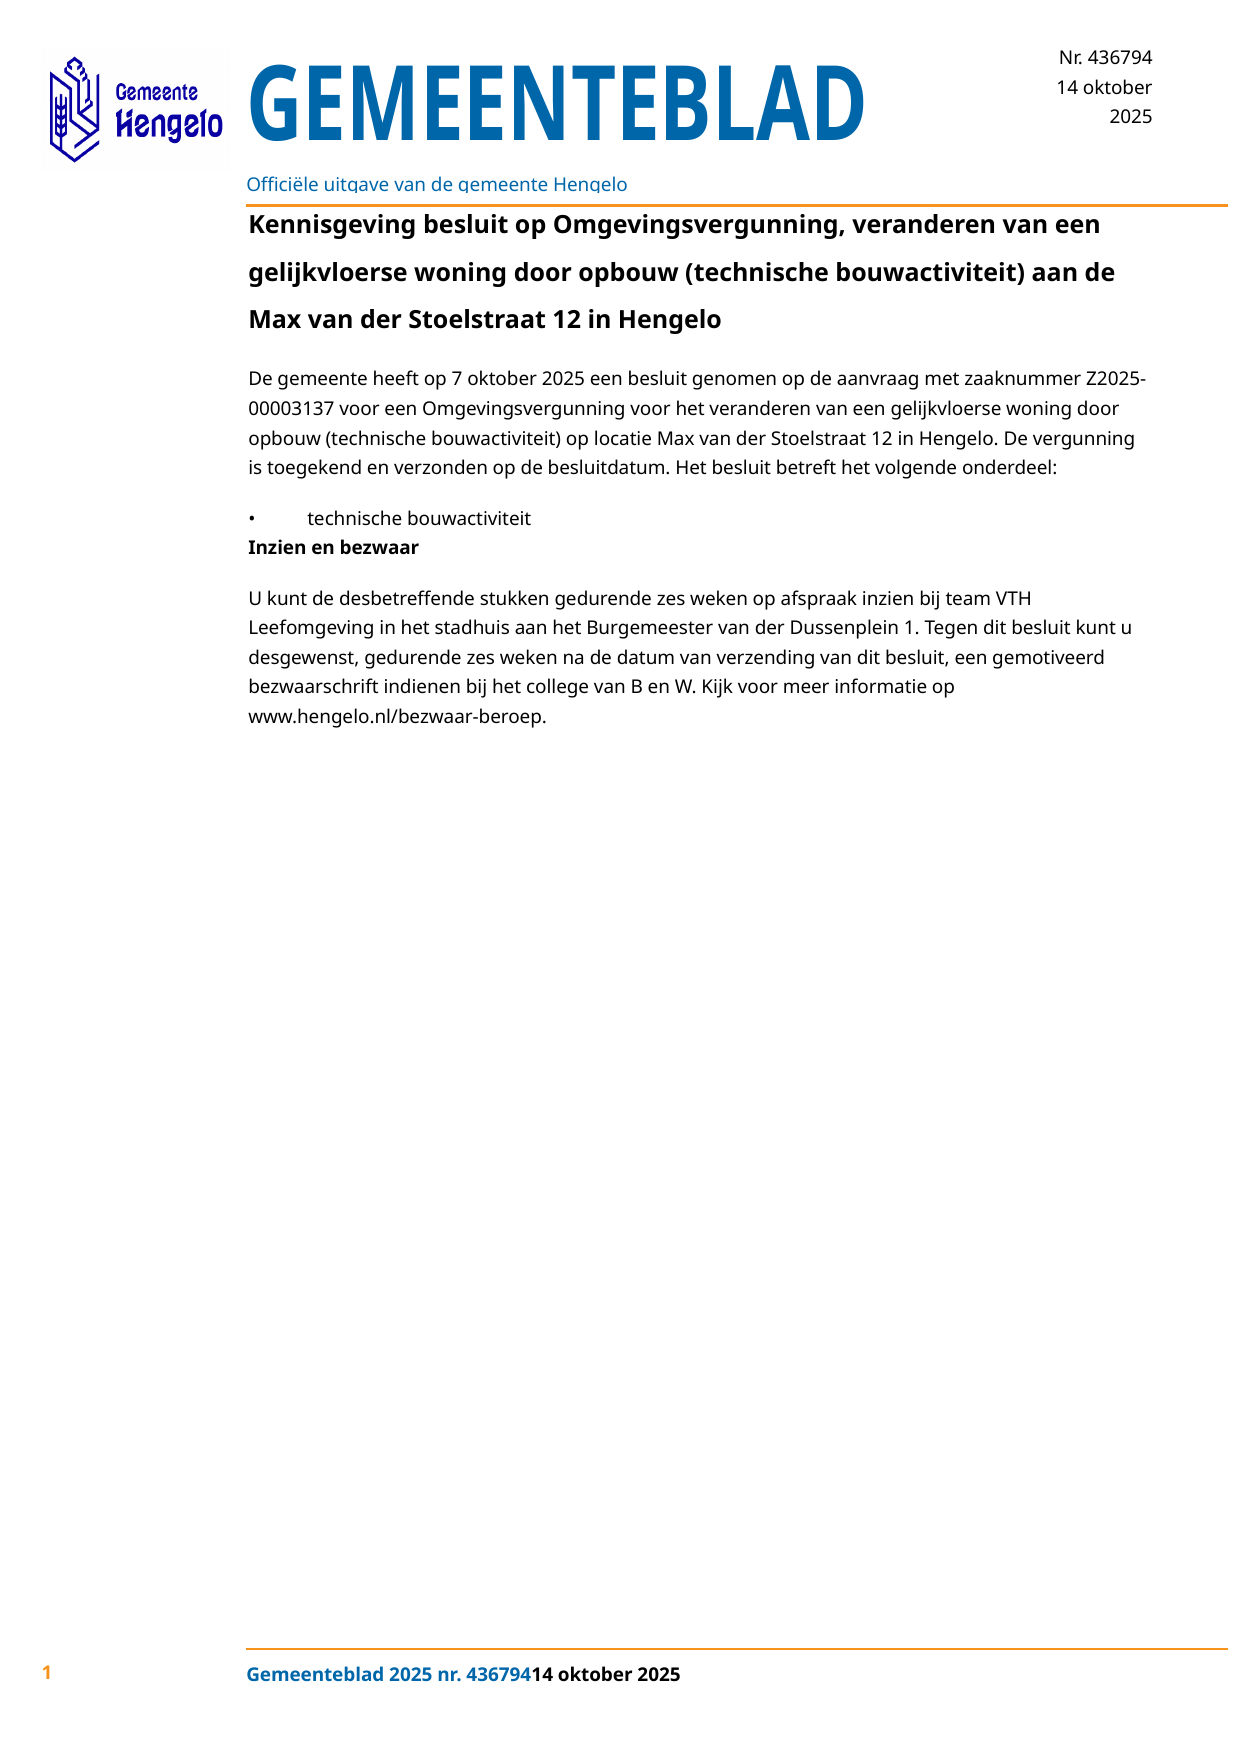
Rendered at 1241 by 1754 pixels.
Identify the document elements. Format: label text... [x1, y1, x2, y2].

text De gemeente heeft op 7 oktober 2025 een besluit genomen op de aanvraag met zaaknummer Z2025-00003137 voor een Omgevingsvergunning voor het veranderen van een gelijkvloerse woning door opbouw (technische bouwactiviteit) op locatie Max van der Stoelstraat 12 in Hengelo. De vergunning is toegekend en verzonden op de besluitdatum. Het besluit betreft het volgende onderdeel: [248, 366, 1152, 480]
list technische bouwactiviteit [248, 505, 1152, 530]
text Inzien en bezwaar [248, 534, 1152, 560]
text U kunt de desbetreffende stukken gedurende zes weken op afspraak inzien bij team VTH Leefomgeving in het stadhuis aan het Burgemeester van der Dussenplein 1. Tegen dit besluit kunt u desgewenst, gedurende zes weken na de datum van verzending van dit besluit, een gemotiveerd bezwaarschrift indienen bij het college van B en W. Kijk voor meer informatie op www.hengelo.nl/bezwaar-beroep. [248, 585, 1152, 729]
picture [41, 47, 231, 172]
text Kennisgeving besluit op Omgevingsvergunning, veranderen van een gelijkvloerse woning door opbouw (technische bouwactiviteit) aan de Max van der Stoelstraat 12 in Hengelo [248, 207, 1152, 336]
